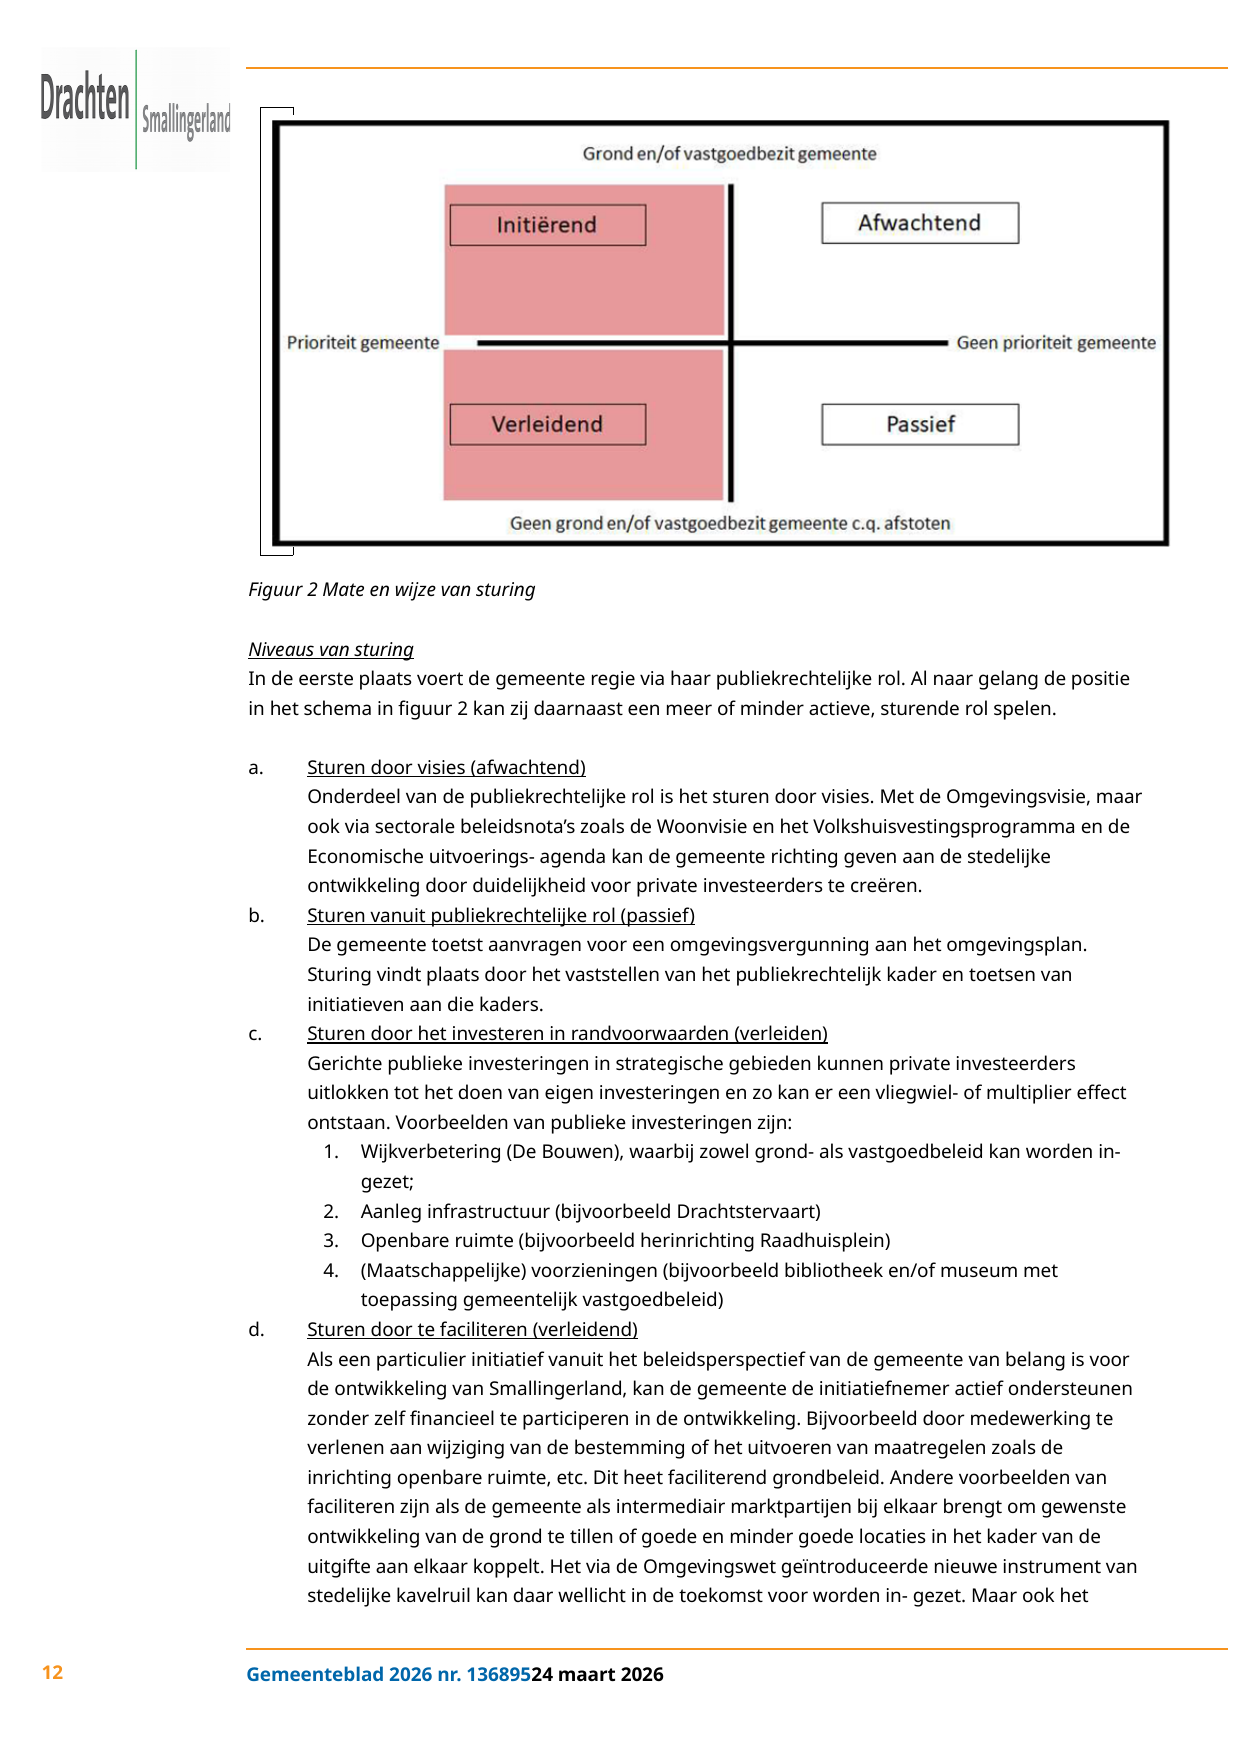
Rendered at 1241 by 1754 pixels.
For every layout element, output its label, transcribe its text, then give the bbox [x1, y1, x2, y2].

list Sturen door visies (afwachtend) [248, 754, 1152, 780]
text Figuur 2 Mate en wijze van sturing [248, 577, 1152, 602]
list Sturen door het investeren in randvoorwaarden (verleiden) [248, 1020, 1152, 1046]
list Gerichte publieke investeringen in strategische gebieden kunnen private investeerders uitlokken tot het doen van eigen investeringen en zo kan er een vliegwiel- of multiplier effect ontstaan. Voorbeelden van publieke investeringen zijn: [248, 1050, 1152, 1135]
list Openbare ruimte (bijvoorbeeld herinrichting Raadhuisplein) [323, 1227, 1152, 1253]
list Aanleg infrastructuur (bijvoorbeeld Drachtstervaart) [323, 1198, 1152, 1224]
list (Maatschappelijke) voorzieningen (bijvoorbeeld bibliotheek en/of museum met toepassing gemeentelijk vastgoedbeleid) [323, 1257, 1152, 1312]
list Sturen vanuit publiekrechtelijke rol (passief) [248, 902, 1152, 928]
text Niveaus van sturing [248, 636, 1152, 662]
list Als een particulier initiatief vanuit het beleidsperspectief van de gemeente van belang is voor de ontwikkeling van Smallingerland, kan de gemeente de initiatiefnemer actief ondersteunen zonder zelf financieel te participeren in de ontwikkeling. Bijvoorbeeld door medewerking te verlenen aan wijziging van de bestemming of het uitvoeren van maatregelen zoals de inrichting openbare ruimte, etc. Dit heet faciliterend grondbeleid. Andere voorbeelden van faciliteren zijn als de gemeente als intermediair marktpartijen bij elkaar brengt om gewenste ontwikkeling van de grond te tillen of goede en minder goede locaties in het kader van de uitgifte aan elkaar koppelt. Het via de Omgevingswet geïntroduceerde nieuwe instrument van stedelijke kavelruil kan daar wellicht in de toekomst voor worden in- gezet. Maar ook het [248, 1346, 1152, 1608]
text In de eerste plaats voert de gemeente regie via haar publiekrechtelijke rol. Al naar gelang de positie in het schema in figuur 2 kan zij daarnaast een meer of minder actieve, sturende rol spelen. [248, 665, 1152, 721]
picture [268, 115, 1173, 547]
list De gemeente toetst aanvragen voor een omgevingsvergunning aan het omgevingsplan. Sturing vindt plaats door het vaststellen van het publiekrechtelijk kader en toetsen van initiatieven aan die kaders. [248, 932, 1152, 1017]
list Wijkverbetering (De Bouwen), waarbij zowel grond- als vastgoedbeleid kan worden in- gezet; [323, 1139, 1152, 1194]
list Sturen door te faciliteren (verleidend) [248, 1316, 1152, 1342]
picture [41, 47, 231, 172]
list Onderdeel van de publiekrechtelijke rol is het sturen door visies. Met de Omgevingsvisie, maar ook via sectorale beleidsnota’s zoals de Woonvisie en het Volkshuisvestingsprogramma en de Economische uitvoerings- agenda kan de gemeente richting geven aan de stedelijke ontwikkeling door duidelijkheid voor private investeerders te creëren. [248, 784, 1152, 898]
